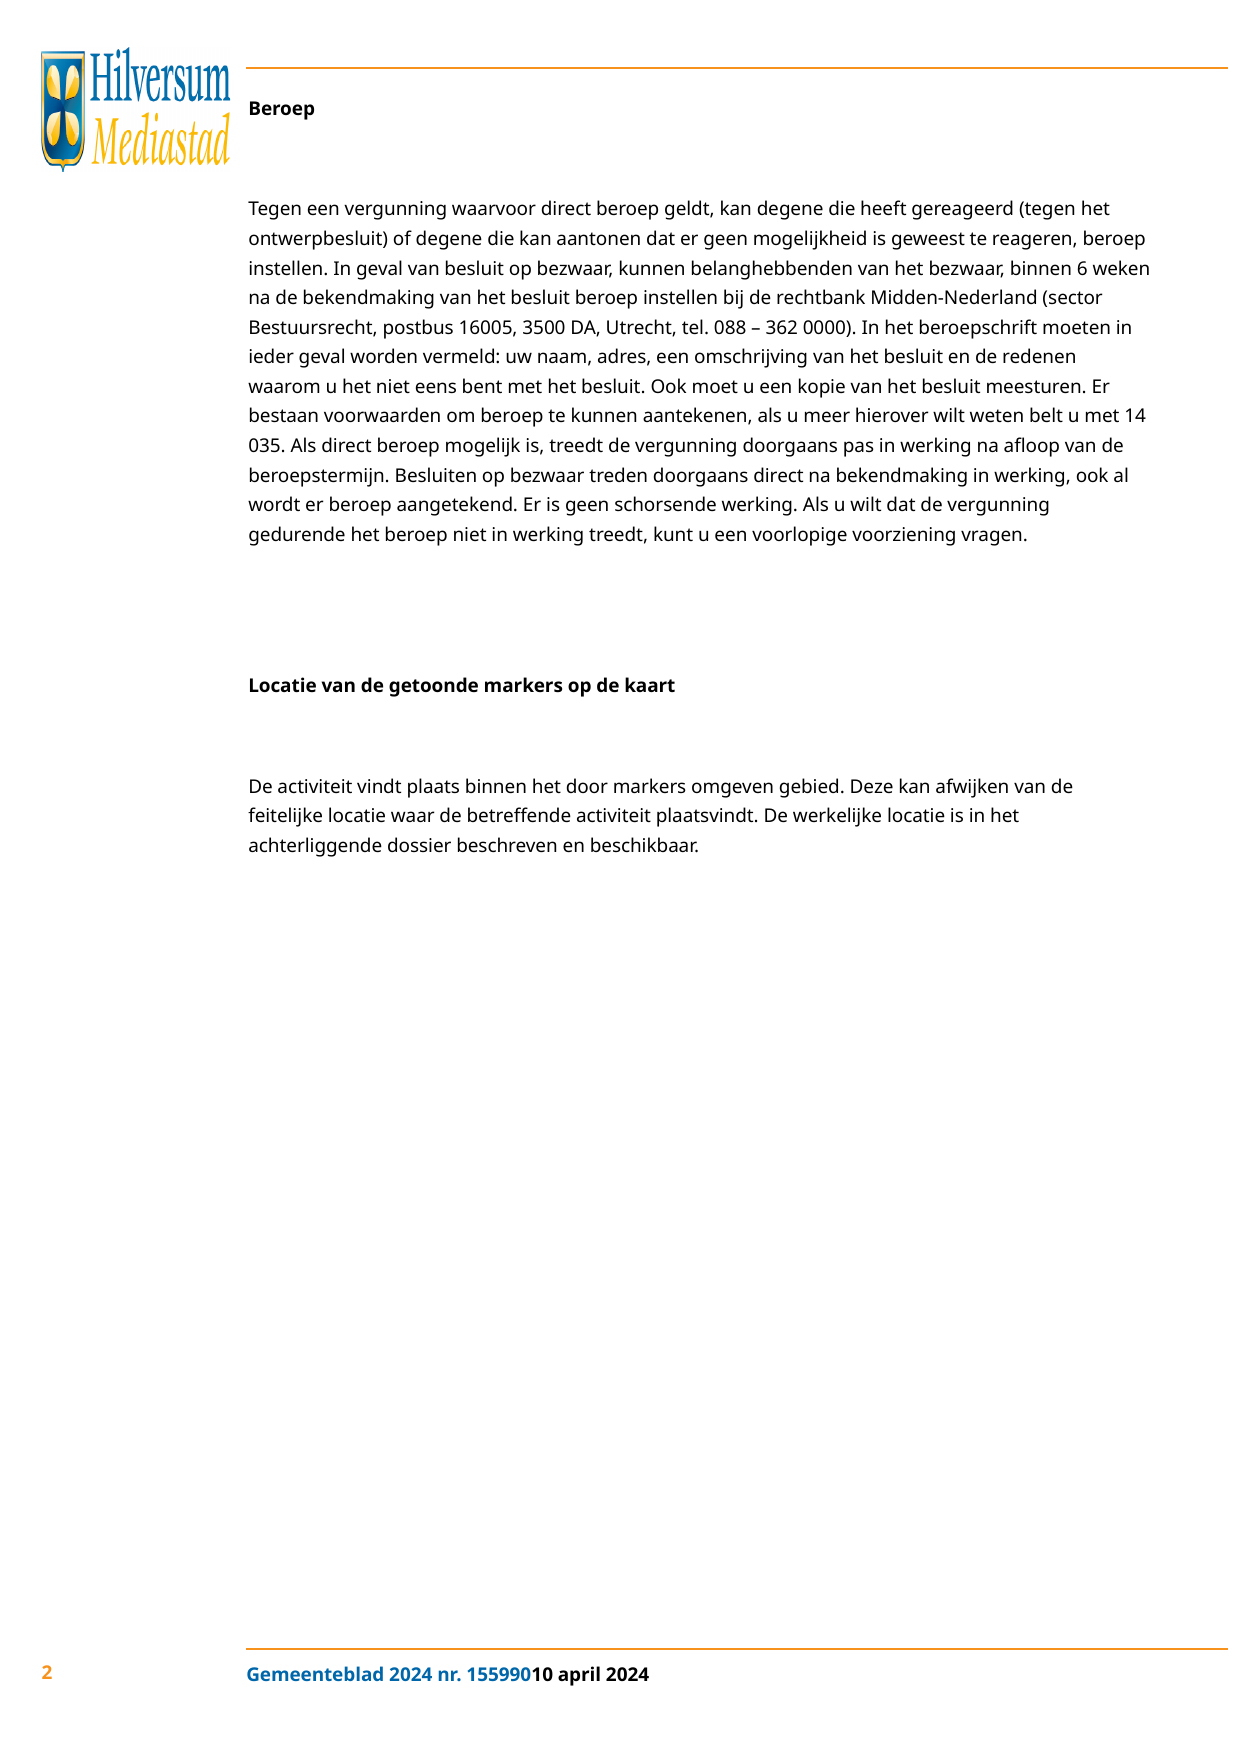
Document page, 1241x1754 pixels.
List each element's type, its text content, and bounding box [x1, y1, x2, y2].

text Tegen een vergunning waarvoor direct beroep geldt, kan degene die heeft gereageerd (tegen het ontwerpbesluit) of degene die kan aantonen dat er geen mogelijkheid is geweest te reageren, beroep instellen. In geval van besluit op bezwaar, kunnen belanghebbenden van het bezwaar, binnen 6 weken na de bekendmaking van het besluit beroep instellen bij de rechtbank Midden-Nederland (sector Bestuursrecht, postbus 16005, 3500 DA, Utrecht, tel. 088 – 362 0000). In het beroepschrift moeten in ieder geval worden vermeld: uw naam, adres, een omschrijving van het besluit en de redenen waarom u het niet eens bent met het besluit. Ook moet u een kopie van het besluit meesturen. Er bestaan voorwaarden om beroep te kunnen aantekenen, als u meer hierover wilt weten belt u met 14 035. Als direct beroep mogelijk is, treedt de vergunning doorgaans pas in werking na afloop van de beroepstermijn. Besluiten op bezwaar treden doorgaans direct na bekendmaking in werking, ook al wordt er beroep aangetekend. Er is geen schorsende werking. Als u wilt dat de vergunning gedurende het beroep niet in werking treedt, kunt u een voorlopige voorziening vragen. [248, 196, 1152, 547]
text De activiteit vindt plaats binnen het door markers omgeven gebied. Deze kan afwijken van de feitelijke locatie waar de betreffende activiteit plaatsvindt. De werkelijke locatie is in het achterliggende dossier beschreven en beschikbaar. [248, 773, 1152, 858]
text Locatie van de getoonde markers op de kaart [248, 672, 1152, 698]
picture [41, 47, 231, 172]
text Beroep [248, 95, 1152, 121]
